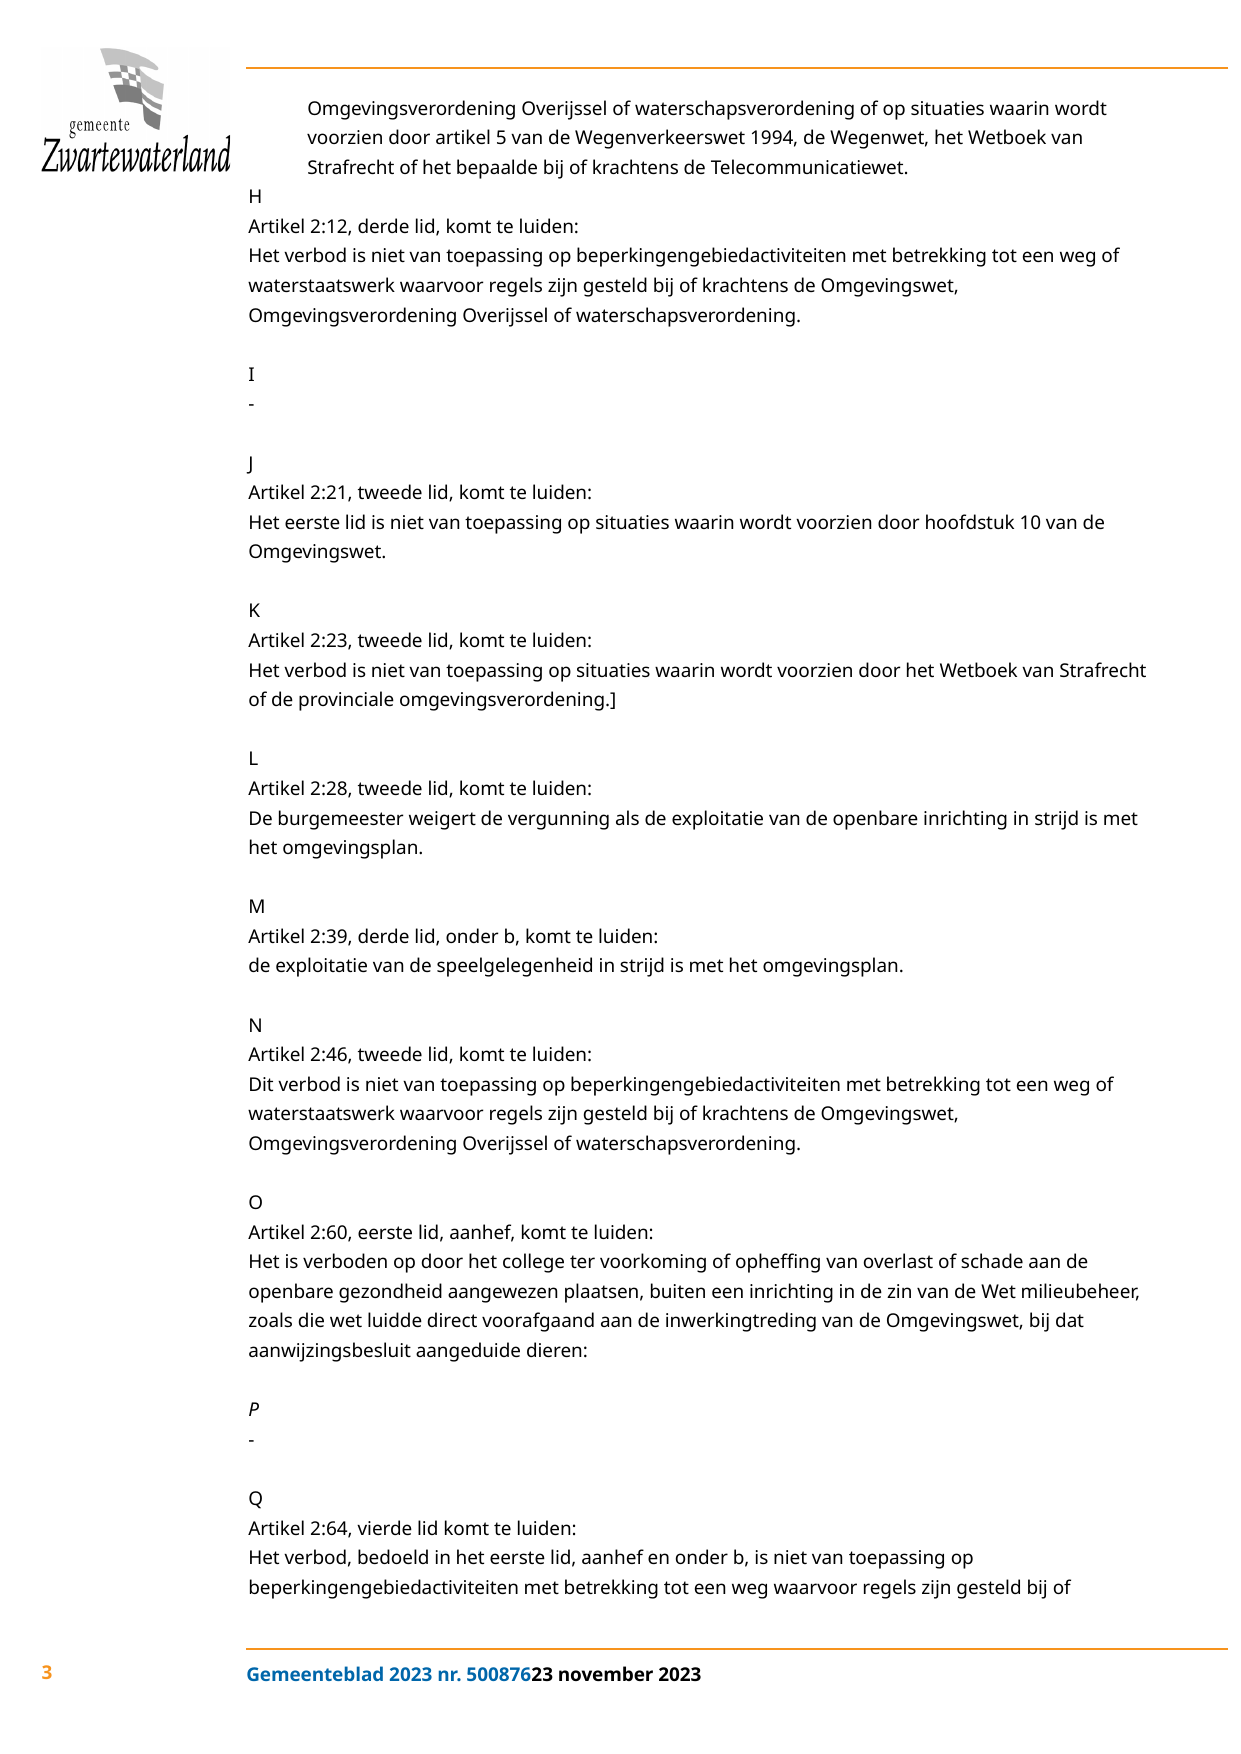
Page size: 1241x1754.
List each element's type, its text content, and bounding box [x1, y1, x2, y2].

text Artikel 2:12, derde lid, komt te luiden: [248, 213, 1152, 239]
list Omgevingsverordening Overijssel of waterschapsverordening of op situaties waarin wordt voorzien door artikel 5 van de Wegenverkeerswet 1994, de Wegenwet, het Wetboek van Strafrecht of het bepaalde bij of krachtens de Telecommunicatiewet. [248, 95, 1152, 180]
text N [248, 1012, 1152, 1038]
text Q [248, 1485, 1152, 1511]
text Het verbod, bedoeld in het eerste lid, aanhef en onder b, is niet van toepassing op beperkingengebiedactiviteiten met betrekking tot een weg waarvoor regels zijn gesteld bij of [248, 1544, 1152, 1600]
text Artikel 2:39, derde lid, onder b, komt te luiden: [248, 923, 1152, 949]
text Het verbod is niet van toepassing op situaties waarin wordt voorzien door het Wetboek van Strafrecht of de provinciale omgevingsverordening.] [248, 657, 1152, 712]
text Artikel 2:28, tweede lid, komt te luiden: [248, 775, 1152, 801]
text Artikel 2:23, tweede lid, komt te luiden: [248, 627, 1152, 653]
text - [248, 391, 1152, 416]
text Artikel 2:46, tweede lid, komt te luiden: [248, 1041, 1152, 1067]
text - [248, 1426, 1152, 1452]
text H [248, 183, 1152, 209]
text de exploitatie van de speelgelegenheid in strijd is met het omgevingsplan. [248, 953, 1152, 978]
text Het eerste lid is niet van toepassing op situaties waarin wordt voorzien door hoofdstuk 10 van de Omgevingswet. [248, 509, 1152, 564]
text Artikel 2:60, eerste lid, aanhef, komt te luiden: [248, 1219, 1152, 1245]
text De burgemeester weigert de vergunning als de exploitatie van de openbare inrichting in strijd is met het omgevingsplan. [248, 805, 1152, 860]
text O [248, 1189, 1152, 1215]
text P [248, 1396, 1152, 1422]
text Dit verbod is niet van toepassing op beperkingengebiedactiviteiten met betrekking tot een weg of waterstaatswerk waarvoor regels zijn gesteld bij of krachtens de Omgevingswet, Omgevingsverordening Overijssel of waterschapsverordening. [248, 1071, 1152, 1156]
text K [248, 598, 1152, 623]
text M [248, 893, 1152, 919]
text Het verbod is niet van toepassing op beperkingengebiedactiviteiten met betrekking tot een weg of waterstaatswerk waarvoor regels zijn gesteld bij of krachtens de Omgevingswet, Omgevingsverordening Overijssel of waterschapsverordening. [248, 243, 1152, 328]
text L [248, 746, 1152, 771]
text I [248, 361, 1152, 387]
text J [248, 450, 1152, 476]
text Artikel 2:64, vierde lid komt te luiden: [248, 1515, 1152, 1541]
picture [41, 47, 231, 172]
text Artikel 2:21, tweede lid, komt te luiden: [248, 479, 1152, 505]
text Het is verboden op door het college ter voorkoming of opheffing van overlast of schade aan de openbare gezondheid aangewezen plaatsen, buiten een inrichting in de zin van de Wet milieubeheer, zoals die wet luidde direct voorafgaand aan de inwerkingtreding van de Omgevingswet, bij dat aanwijzingsbesluit aangeduide dieren: [248, 1248, 1152, 1363]
